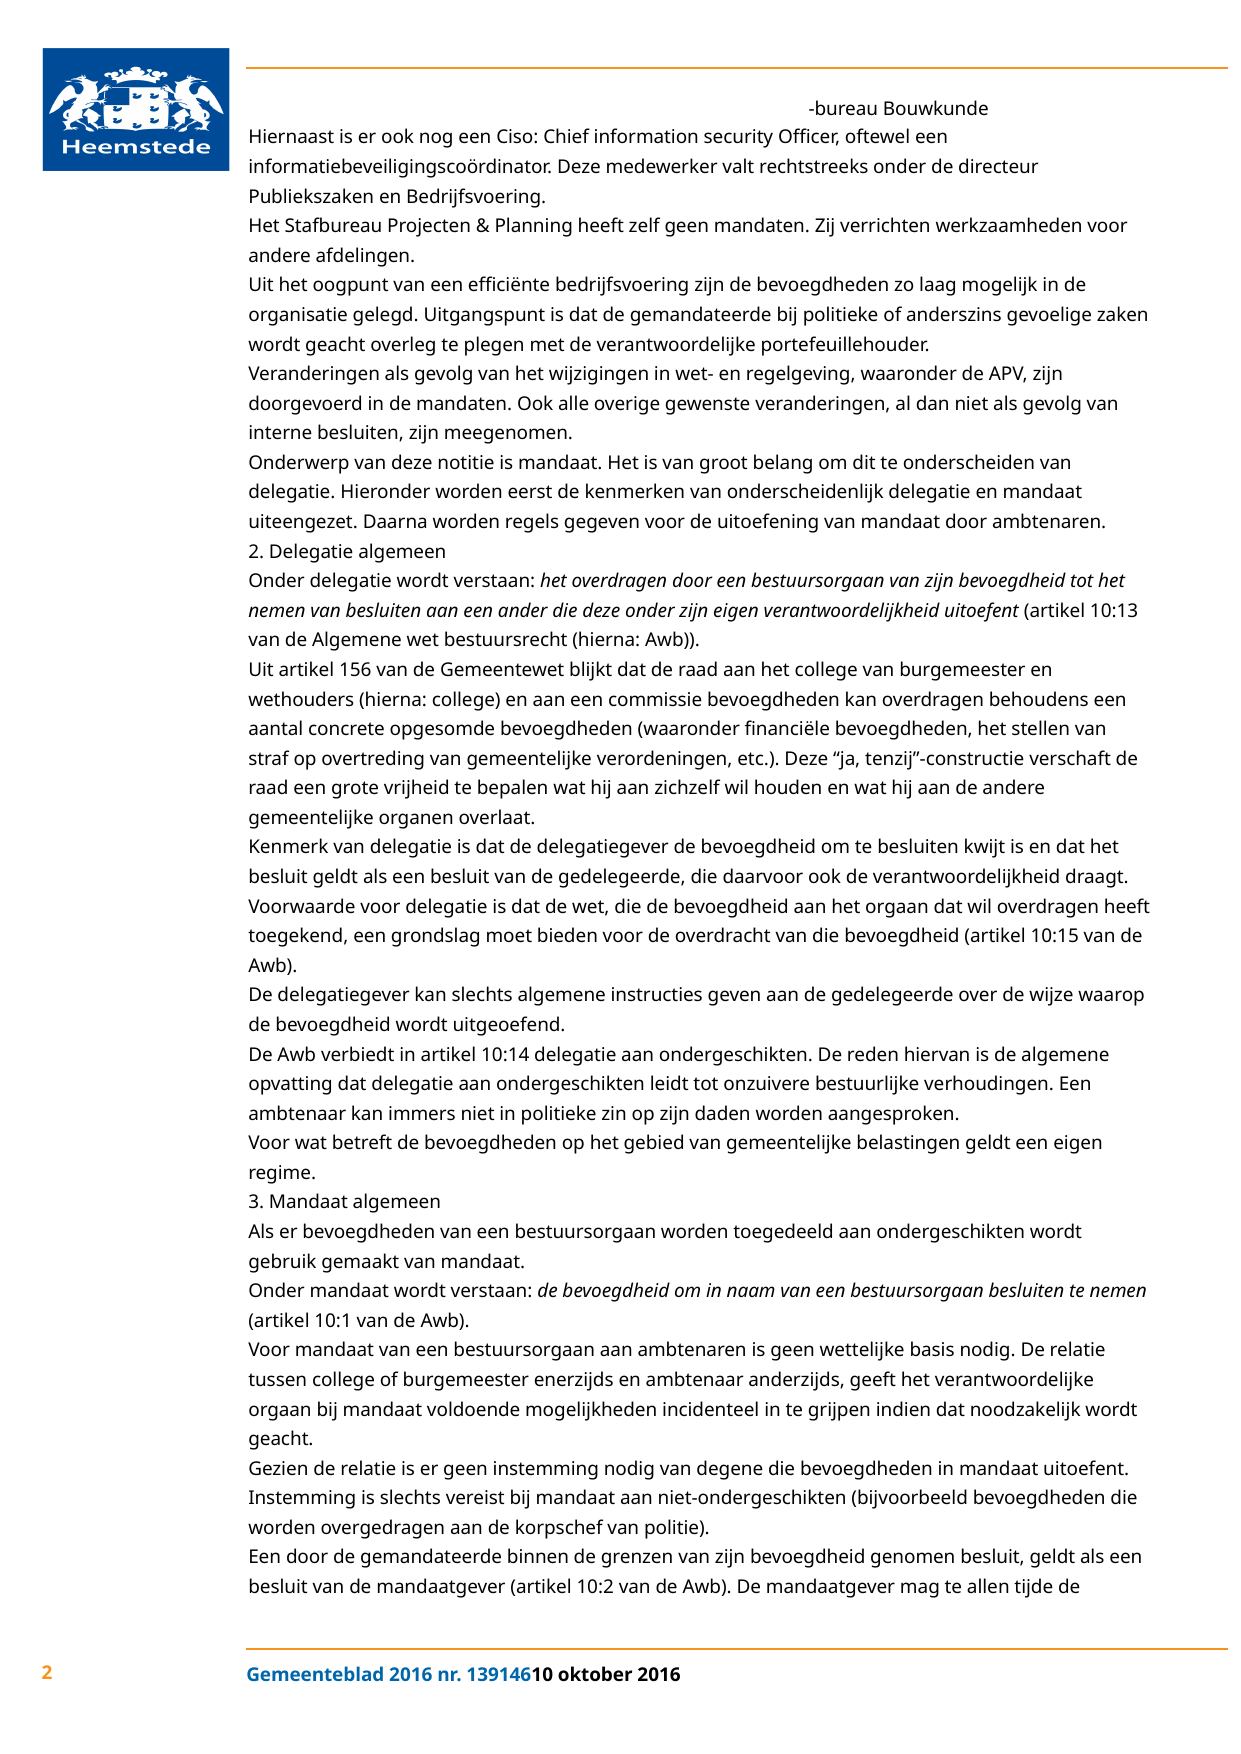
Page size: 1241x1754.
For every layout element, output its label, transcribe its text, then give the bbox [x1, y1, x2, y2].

text Onder delegatie wordt verstaan: het overdragen door een bestuursorgaan van zijn bevoegdheid tot het nemen van besluiten aan een ander die deze onder zijn eigen verantwoordelijkheid uitoefent (artikel 10:13 van de Algemene wet bestuursrecht (hierna: Awb)). [248, 567, 1152, 652]
text De delegatiegever kan slechts algemene instructies geven aan de gedelegeerde over de wijze waarop de bevoegdheid wordt uitgeoefend. [248, 982, 1152, 1037]
text Onder mandaat wordt verstaan: de bevoegdheid om in naam van een bestuursorgaan besluiten te nemen (artikel 10:1 van de Awb). [248, 1277, 1152, 1333]
text Kenmerk van delegatie is dat de delegatiegever de bevoegdheid om te besluiten kwijt is en dat het besluit geldt als een besluit van de gedelegeerde, die daarvoor ook de verantwoordelijkheid draagt. Voorwaarde voor delegatie is dat de wet, die de bevoegdheid aan het orgaan dat wil overdragen heeft toegekend, een grondslag moet bieden voor de overdracht van die bevoegdheid (artikel 10:15 van de Awb). [248, 834, 1152, 978]
text 3. Mandaat algemeen [248, 1189, 1152, 1214]
text Hiernaast is er ook nog een Ciso: Chief information security Officer, oftewel een informatiebeveiligingscoördinator. Deze medewerker valt rechtstreeks onder de directeur Publiekszaken en Bedrijfsvoering. [248, 124, 1152, 209]
picture [41, 47, 231, 172]
text Uit het oogpunt van een efficiënte bedrijfsvoering zijn de bevoegdheden zo laag mogelijk in de organisatie gelegd. Uitgangspunt is dat de gemandateerde bij politieke of anderszins gevoelige zaken wordt geacht overleg te plegen met de verantwoordelijke portefeuillehouder. [248, 272, 1152, 357]
text De Awb verbiedt in artikel 10:14 delegatie aan ondergeschikten. De reden hiervan is de algemene opvatting dat delegatie aan ondergeschikten leidt tot onzuivere bestuurlijke verhoudingen. Een ambtenaar kan immers niet in politieke zin op zijn daden worden aangesproken. [248, 1041, 1152, 1126]
text Onderwerp van deze notitie is mandaat. Het is van groot belang om dit te onderscheiden van delegatie. Hieronder worden eerst de kenmerken van onderscheidenlijk delegatie en mandaat uiteengezet. Daarna worden regels gegeven voor de uitoefening van mandaat door ambtenaren. [248, 449, 1152, 534]
table_cell [248, 95, 808, 121]
text Een door de gemandateerde binnen de grenzen van zijn bevoegdheid genomen besluit, geldt als een besluit van de mandaatgever (artikel 10:2 van de Awb). De mandaatgever mag te allen tijde de [248, 1544, 1152, 1599]
text Veranderingen als gevolg van het wijzigingen in wet- en regelgeving, waaronder de APV, zijn doorgevoerd in de mandaten. Ook alle overige gewenste veranderingen, al dan niet als gevolg van interne besluiten, zijn meegenomen. [248, 360, 1152, 445]
text Als er bevoegdheden van een bestuursorgaan worden toegedeeld aan ondergeschikten wordt gebruik gemaakt van mandaat. [248, 1218, 1152, 1274]
text Voor wat betreft de bevoegdheden op het gebied van gemeentelijke belastingen geldt een eigen regime. [248, 1129, 1152, 1185]
text 2. Delegatie algemeen [248, 538, 1152, 564]
text Het Stafbureau Projecten & Planning heeft zelf geen mandaten. Zij verrichten werkzaamheden voor andere afdelingen. [248, 212, 1152, 268]
text Uit artikel 156 van de Gemeentewet blijkt dat de raad aan het college van burgemeester en wethouders (hierna: college) en aan een commissie bevoegdheden kan overdragen behoudens een aantal concrete opgesomde bevoegdheden (waaronder financiële bevoegdheden, het stellen van straf op overtreding van gemeentelijke verordeningen, etc.). Deze “ja, tenzij”-constructie verschaft de raad een grote vrijheid te bepalen wat hij aan zichzelf wil houden en wat hij aan de andere gemeentelijke organen overlaat. [248, 656, 1152, 830]
text Gezien de relatie is er geen instemming nodig van degene die bevoegdheden in mandaat uitoefent. Instemming is slechts vereist bij mandaat aan niet-ondergeschikten (bijvoorbeeld bevoegdheden die worden overgedragen aan de korpschef van politie). [248, 1455, 1152, 1540]
table_cell -bureau Bouwkunde [808, 95, 1152, 121]
text Voor mandaat van een bestuursorgaan aan ambtenaren is geen wettelijke basis nodig. De relatie tussen college of burgemeester enerzijds en ambtenaar anderzijds, geeft het verantwoordelijke orgaan bij mandaat voldoende mogelijkheden incidenteel in te grijpen indien dat noodzakelijk wordt geacht. [248, 1337, 1152, 1451]
